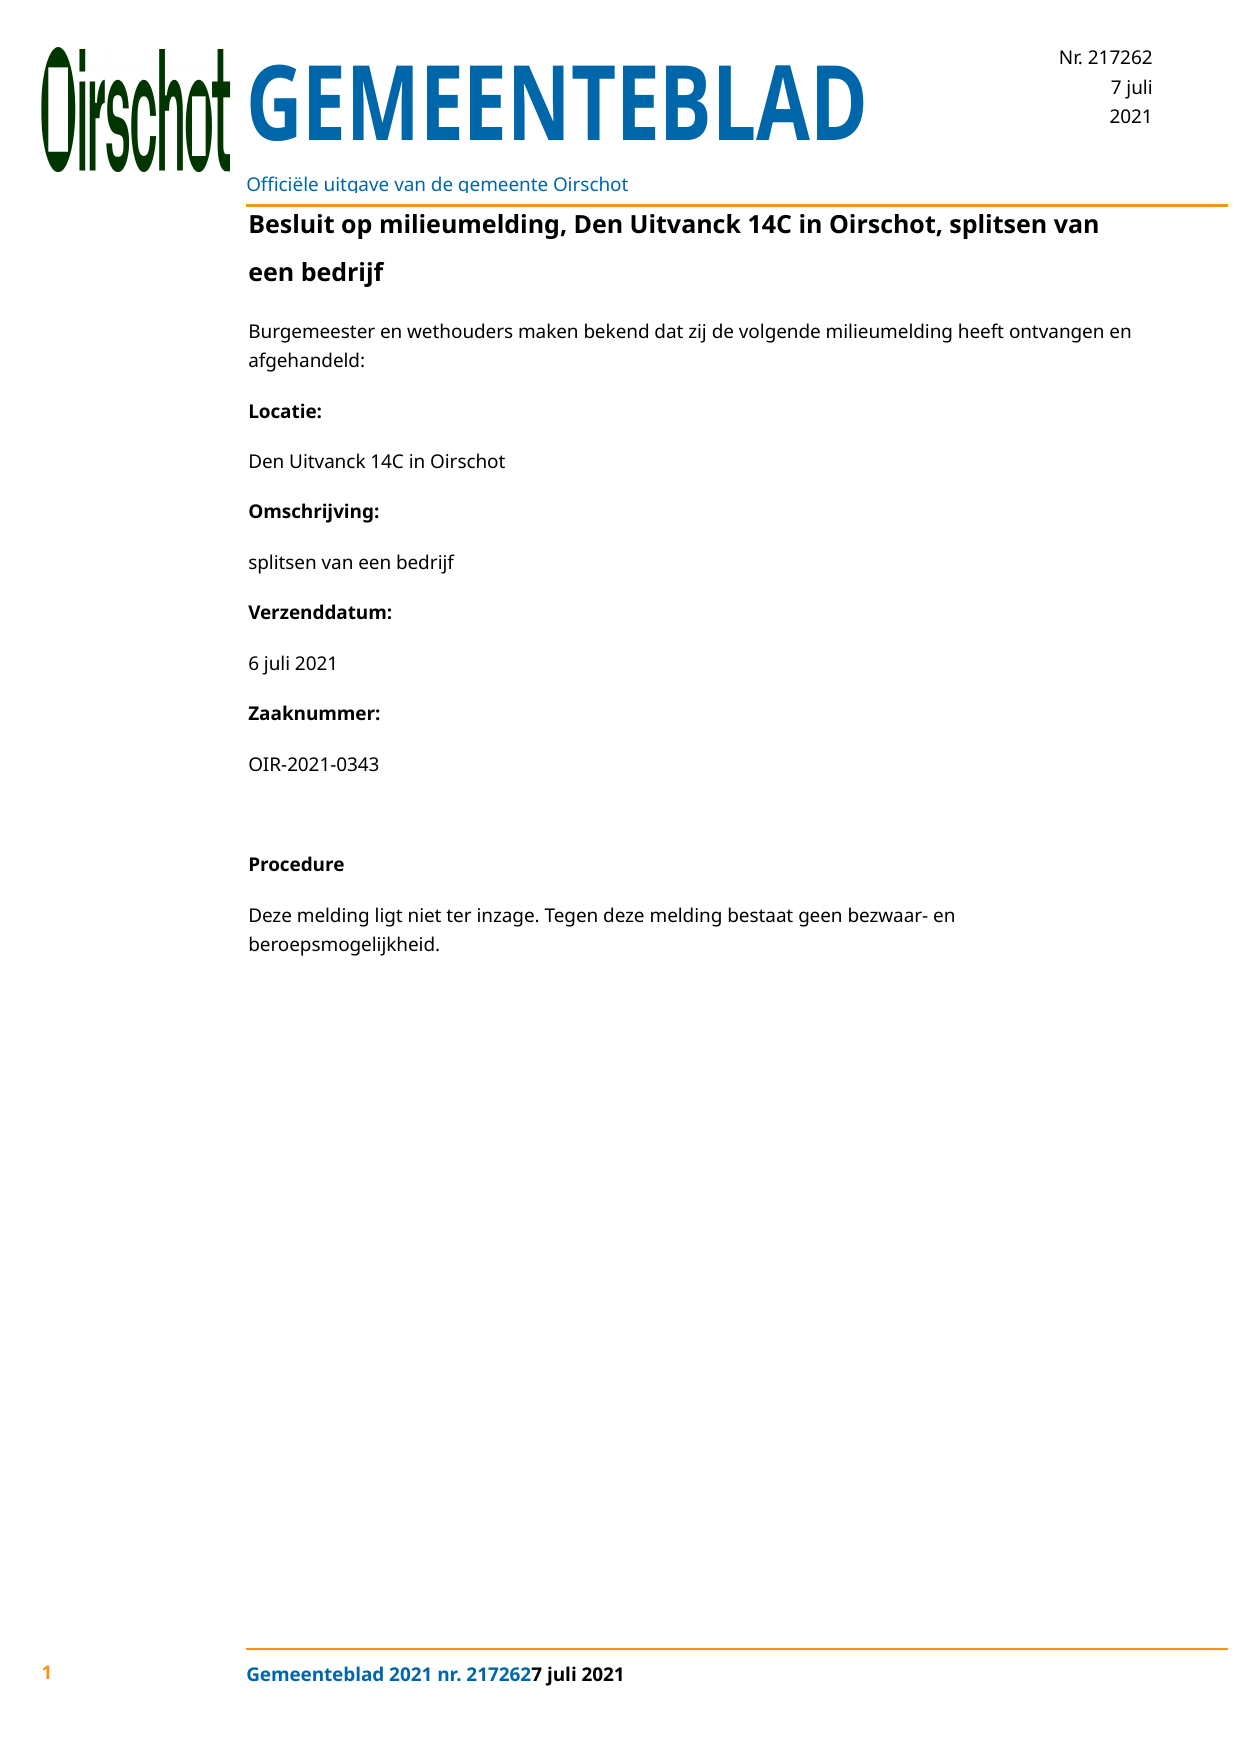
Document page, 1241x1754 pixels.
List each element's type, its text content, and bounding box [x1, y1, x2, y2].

text 6 juli 2021 [248, 650, 1152, 676]
picture [41, 47, 231, 172]
text OIR-2021-0343 [248, 751, 1152, 777]
text splitsen van een bedrijf [248, 549, 1152, 575]
text Burgemeester en wethouders maken bekend dat zij de volgende milieumelding heeft ontvangen en afgehandeld: [248, 318, 1152, 373]
text Den Uitvanck 14C in Oirschot [248, 448, 1152, 474]
text Zaaknummer: [248, 700, 1152, 726]
text Procedure [248, 852, 1152, 877]
text Besluit op milieumelding, Den Uitvanck 14C in Oirschot, splitsen van een bedrijf [248, 207, 1152, 288]
text Verzenddatum: [248, 599, 1152, 625]
text Locatie: [248, 398, 1152, 424]
text Deze melding ligt niet ter inzage. Tegen deze melding bestaat geen bezwaar- en beroepsmogelijkheid. [248, 902, 1152, 957]
text Omschrijving: [248, 499, 1152, 524]
